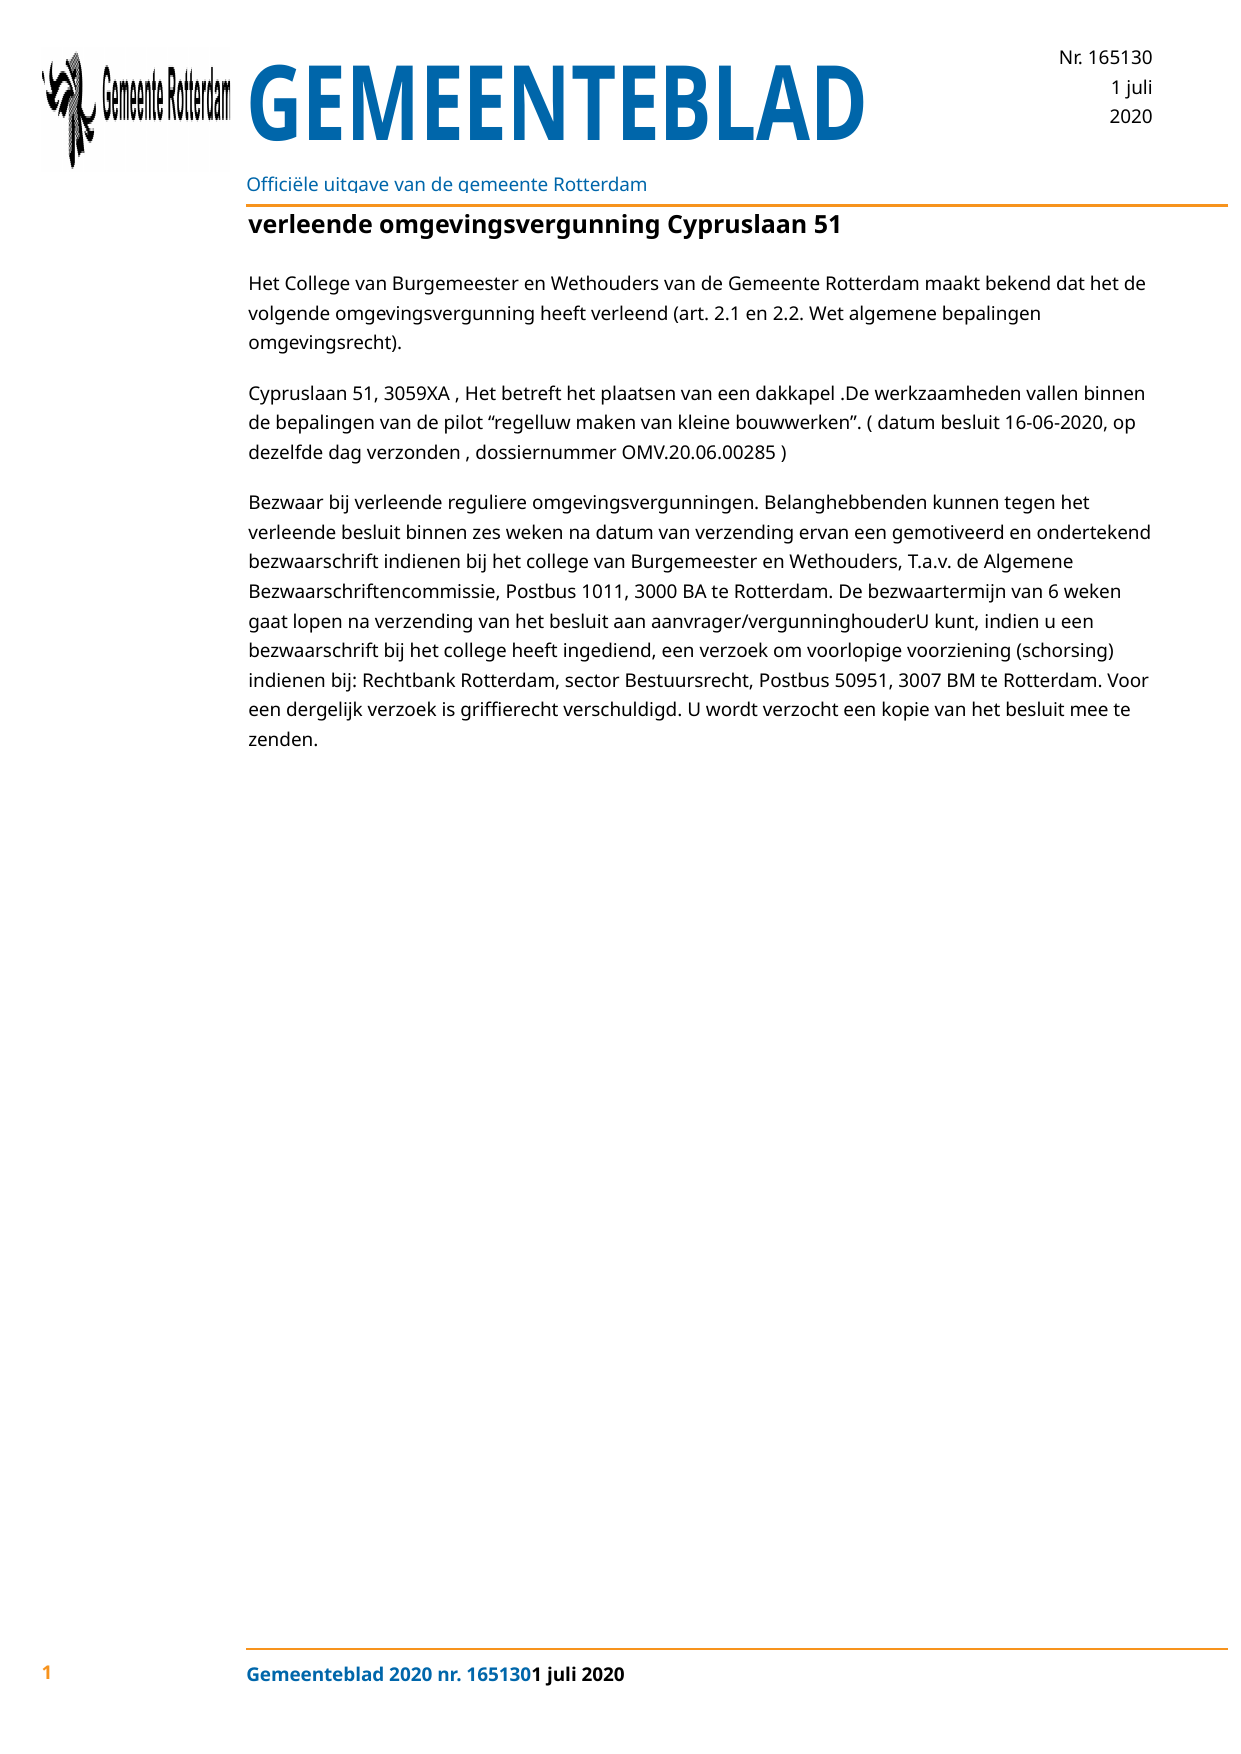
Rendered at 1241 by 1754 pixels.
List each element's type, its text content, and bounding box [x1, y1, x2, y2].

text Het College van Burgemeester en Wethouders van de Gemeente Rotterdam maakt bekend dat het de volgende omgevingsvergunning heeft verleend (art. 2.1 en 2.2. Wet algemene bepalingen omgevingsrecht). [248, 270, 1152, 355]
text Cypruslaan 51, 3059XA , Het betreft het plaatsen van een dakkapel .De werkzaamheden vallen binnen de bepalingen van de pilot “regelluw maken van kleine bouwwerken”. ( datum besluit 16-06-2020, op dezelfde dag verzonden , dossiernummer OMV.20.06.00285 ) [248, 380, 1152, 465]
picture [41, 47, 231, 172]
text Bezwaar bij verleende reguliere omgevingsvergunningen. Belanghebbenden kunnen tegen het verleende besluit binnen zes weken na datum van verzending ervan een gemotiveerd en ondertekend bezwaarschrift indienen bij het college van Burgemeester en Wethouders, T.a.v. de Algemene Bezwaarschriftencommissie, Postbus 1011, 3000 BA te Rotterdam. De bezwaartermijn van 6 weken gaat lopen na verzending van het besluit aan aanvrager/vergunninghouderU kunt, indien u een bezwaarschrift bij het college heeft ingediend, een verzoek om voorlopige voorziening (schorsing) indienen bij: Rechtbank Rotterdam, sector Bestuursrecht, Postbus 50951, 3007 BM te Rotterdam. Voor een dergelijk verzoek is griffierecht verschuldigd. U wordt verzocht een kopie van het besluit mee te zenden. [248, 489, 1152, 752]
text verleende omgevingsvergunning Cypruslaan 51 [248, 207, 1152, 241]
